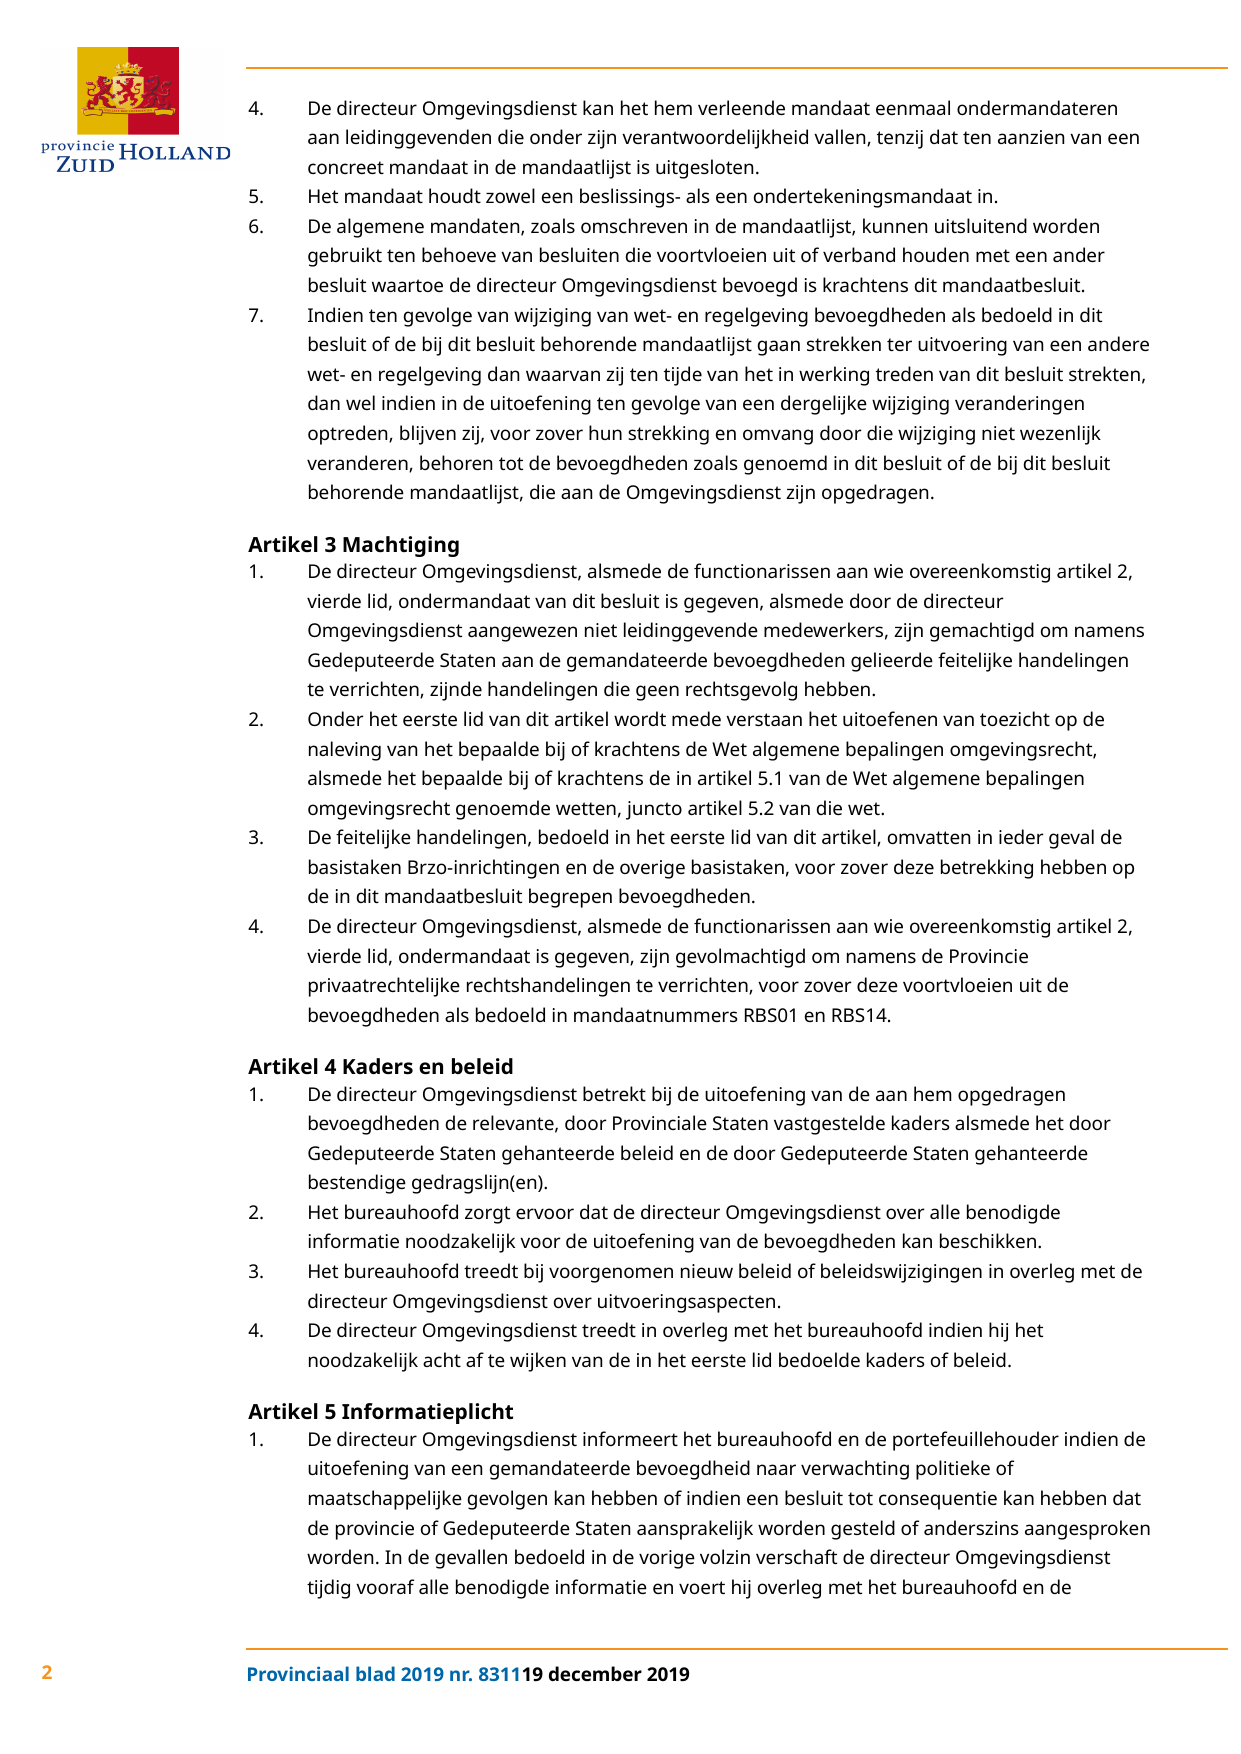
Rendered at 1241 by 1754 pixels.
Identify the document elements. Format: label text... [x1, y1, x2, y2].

text Artikel 3 Machtiging [248, 530, 1152, 558]
list Het mandaat houdt zowel een beslissings- als een ondertekeningsmandaat in. [248, 183, 1152, 209]
list De directeur Omgevingsdienst, alsmede de functionarissen aan wie overeenkomstig artikel 2, vierde lid, ondermandaat van dit besluit is gegeven, alsmede door de directeur Omgevingsdienst aangewezen niet leidinggevende medewerkers, zijn gemachtigd om namens Gedeputeerde Staten aan de gemandateerde bevoegdheden gelieerde feitelijke handelingen te verrichten, zijnde handelingen die geen rechtsgevolg hebben. [248, 558, 1152, 702]
text Artikel 4 Kaders en beleid [248, 1052, 1152, 1081]
list Het bureauhoofd treedt bij voorgenomen nieuw beleid of beleidswijzigingen in overleg met de directeur Omgevingsdienst over uitvoeringsaspecten. [248, 1258, 1152, 1314]
list De directeur Omgevingsdienst informeert het bureauhoofd en de portefeuillehouder indien de uitoefening van een gemandateerde bevoegdheid naar verwachting politieke of maatschappelijke gevolgen kan hebben of indien een besluit tot consequentie kan hebben dat de provincie of Gedeputeerde Staten aansprakelijk worden gesteld of anderszins aangesproken worden. In de gevallen bedoeld in de vorige volzin verschaft de directeur Omgevingsdienst tijdig vooraf alle benodigde informatie en voert hij overleg met het bureauhoofd en de [248, 1426, 1152, 1599]
picture [41, 47, 231, 172]
list De feitelijke handelingen, bedoeld in het eerste lid van dit artikel, omvatten in ieder geval de basistaken Brzo-inrichtingen en de overige basistaken, voor zover deze betrekking hebben op de in dit mandaatbesluit begrepen bevoegdheden. [248, 824, 1152, 909]
list De directeur Omgevingsdienst kan het hem verleende mandaat eenmaal ondermandateren aan leidinggevenden die onder zijn verantwoordelijkheid vallen, tenzij dat ten aanzien van een concreet mandaat in de mandaatlijst is uitgesloten. [248, 95, 1152, 180]
text Artikel 5 Informatieplicht [248, 1397, 1152, 1426]
list Indien ten gevolge van wijziging van wet- en regelgeving bevoegdheden als bedoeld in dit besluit of de bij dit besluit behorende mandaatlijst gaan strekken ter uitvoering van een andere wet- en regelgeving dan waarvan zij ten tijde van het in werking treden van dit besluit strekten, dan wel indien in de uitoefening ten gevolge van een dergelijke wijziging veranderingen optreden, blijven zij, voor zover hun strekking en omvang door die wijziging niet wezenlijk veranderen, behoren tot de bevoegdheden zoals genoemd in dit besluit of de bij dit besluit behorende mandaatlijst, die aan de Omgevingsdienst zijn opgedragen. [248, 302, 1152, 505]
list De directeur Omgevingsdienst betrekt bij de uitoefening van de aan hem opgedragen bevoegdheden de relevante, door Provinciale Staten vastgestelde kaders alsmede het door Gedeputeerde Staten gehanteerde beleid en de door Gedeputeerde Staten gehanteerde bestendige gedragslijn(en). [248, 1081, 1152, 1195]
list Onder het eerste lid van dit artikel wordt mede verstaan het uitoefenen van toezicht op de naleving van het bepaalde bij of krachtens de Wet algemene bepalingen omgevingsrecht, alsmede het bepaalde bij of krachtens de in artikel 5.1 van de Wet algemene bepalingen omgevingsrecht genoemde wetten, juncto artikel 5.2 van die wet. [248, 706, 1152, 821]
list De algemene mandaten, zoals omschreven in de mandaatlijst, kunnen uitsluitend worden gebruikt ten behoeve van besluiten die voortvloeien uit of verband houden met een ander besluit waartoe de directeur Omgevingsdienst bevoegd is krachtens dit mandaatbesluit. [248, 213, 1152, 298]
list Het bureauhoofd zorgt ervoor dat de directeur Omgevingsdienst over alle benodigde informatie noodzakelijk voor de uitoefening van de bevoegdheden kan beschikken. [248, 1199, 1152, 1254]
list De directeur Omgevingsdienst treedt in overleg met het bureauhoofd indien hij het noodzakelijk acht af te wijken van de in het eerste lid bedoelde kaders of beleid. [248, 1317, 1152, 1373]
list De directeur Omgevingsdienst, alsmede de functionarissen aan wie overeenkomstig artikel 2, vierde lid, ondermandaat is gegeven, zijn gevolmachtigd om namens de Provincie privaatrechtelijke rechtshandelingen te verrichten, voor zover deze voortvloeien uit de bevoegdheden als bedoeld in mandaatnummers RBS01 en RBS14. [248, 913, 1152, 1028]
